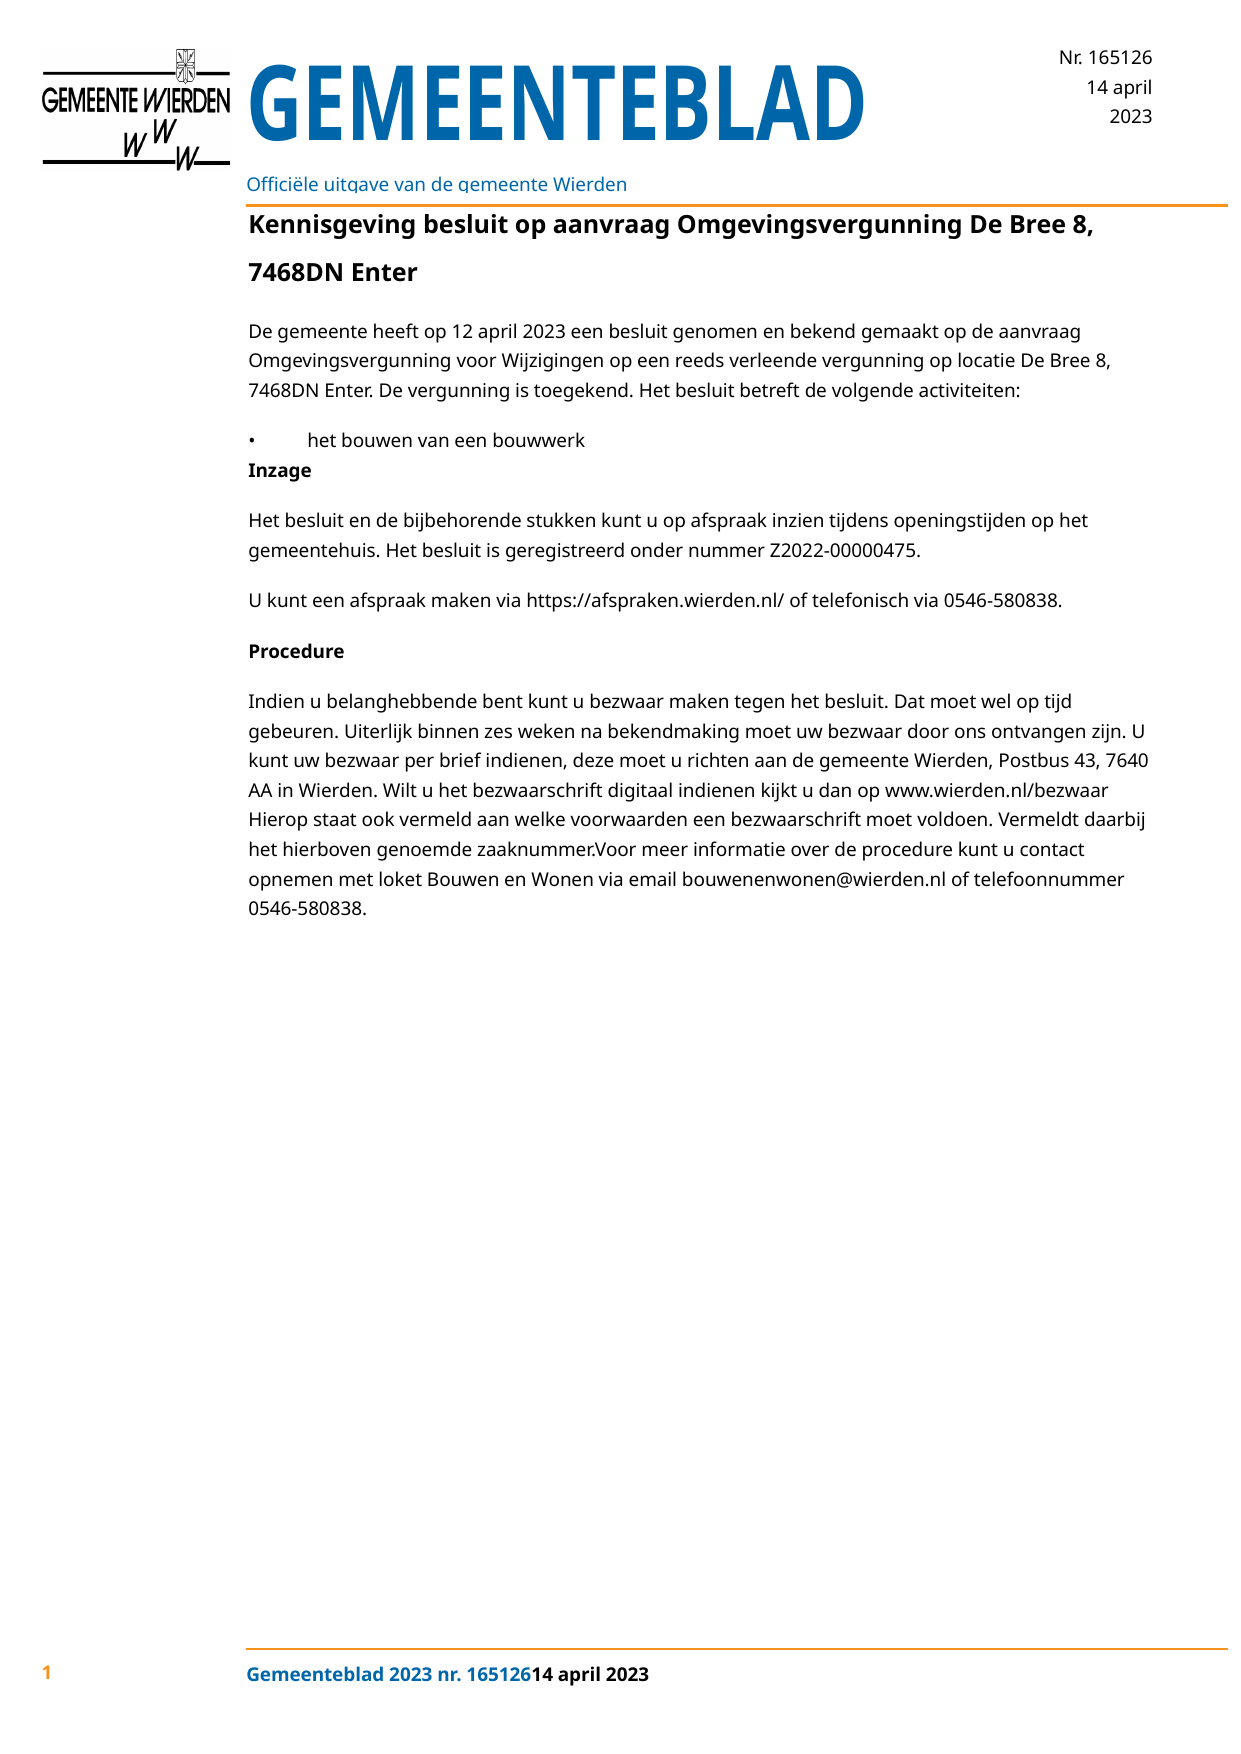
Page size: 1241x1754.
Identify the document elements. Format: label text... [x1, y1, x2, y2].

text Indien u belanghebbende bent kunt u bezwaar maken tegen het besluit. Dat moet wel op tijd gebeuren. Uiterlijk binnen zes weken na bekendmaking moet uw bezwaar door ons ontvangen zijn. U kunt uw bezwaar per brief indienen, deze moet u richten aan de gemeente Wierden, Postbus 43, 7640 AA in Wierden. Wilt u het bezwaarschrift digitaal indienen kijkt u dan op www.wierden.nl/bezwaar Hierop staat ook vermeld aan welke voorwaarden een bezwaarschrift moet voldoen. Vermeldt daarbij het hierboven genoemde zaaknummer.Voor meer informatie over de procedure kunt u contact opnemen met loket Bouwen en Wonen via email bouwenenwonen@wierden.nl of telefoonnummer 0546-580838. [248, 688, 1152, 921]
list het bouwen van een bouwwerk [248, 427, 1152, 453]
text De gemeente heeft op 12 april 2023 een besluit genomen en bekend gemaakt op de aanvraag Omgevingsvergunning voor Wijzigingen op een reeds verleende vergunning op locatie De Bree 8, 7468DN Enter. De vergunning is toegekend. Het besluit betreft de volgende activiteiten: [248, 318, 1152, 403]
text Procedure [248, 638, 1152, 664]
text Het besluit en de bijbehorende stukken kunt u op afspraak inzien tijdens openingstijden op het gemeentehuis. Het besluit is geregistreerd onder nummer Z2022-00000475. [248, 507, 1152, 563]
text Inzage [248, 457, 1152, 483]
text Kennisgeving besluit op aanvraag Omgevingsvergunning De Bree 8, 7468DN Enter [248, 207, 1152, 288]
text U kunt een afspraak maken via https://afspraken.wierden.nl/ of telefonisch via 0546-580838. [248, 587, 1152, 613]
picture [41, 47, 231, 172]
